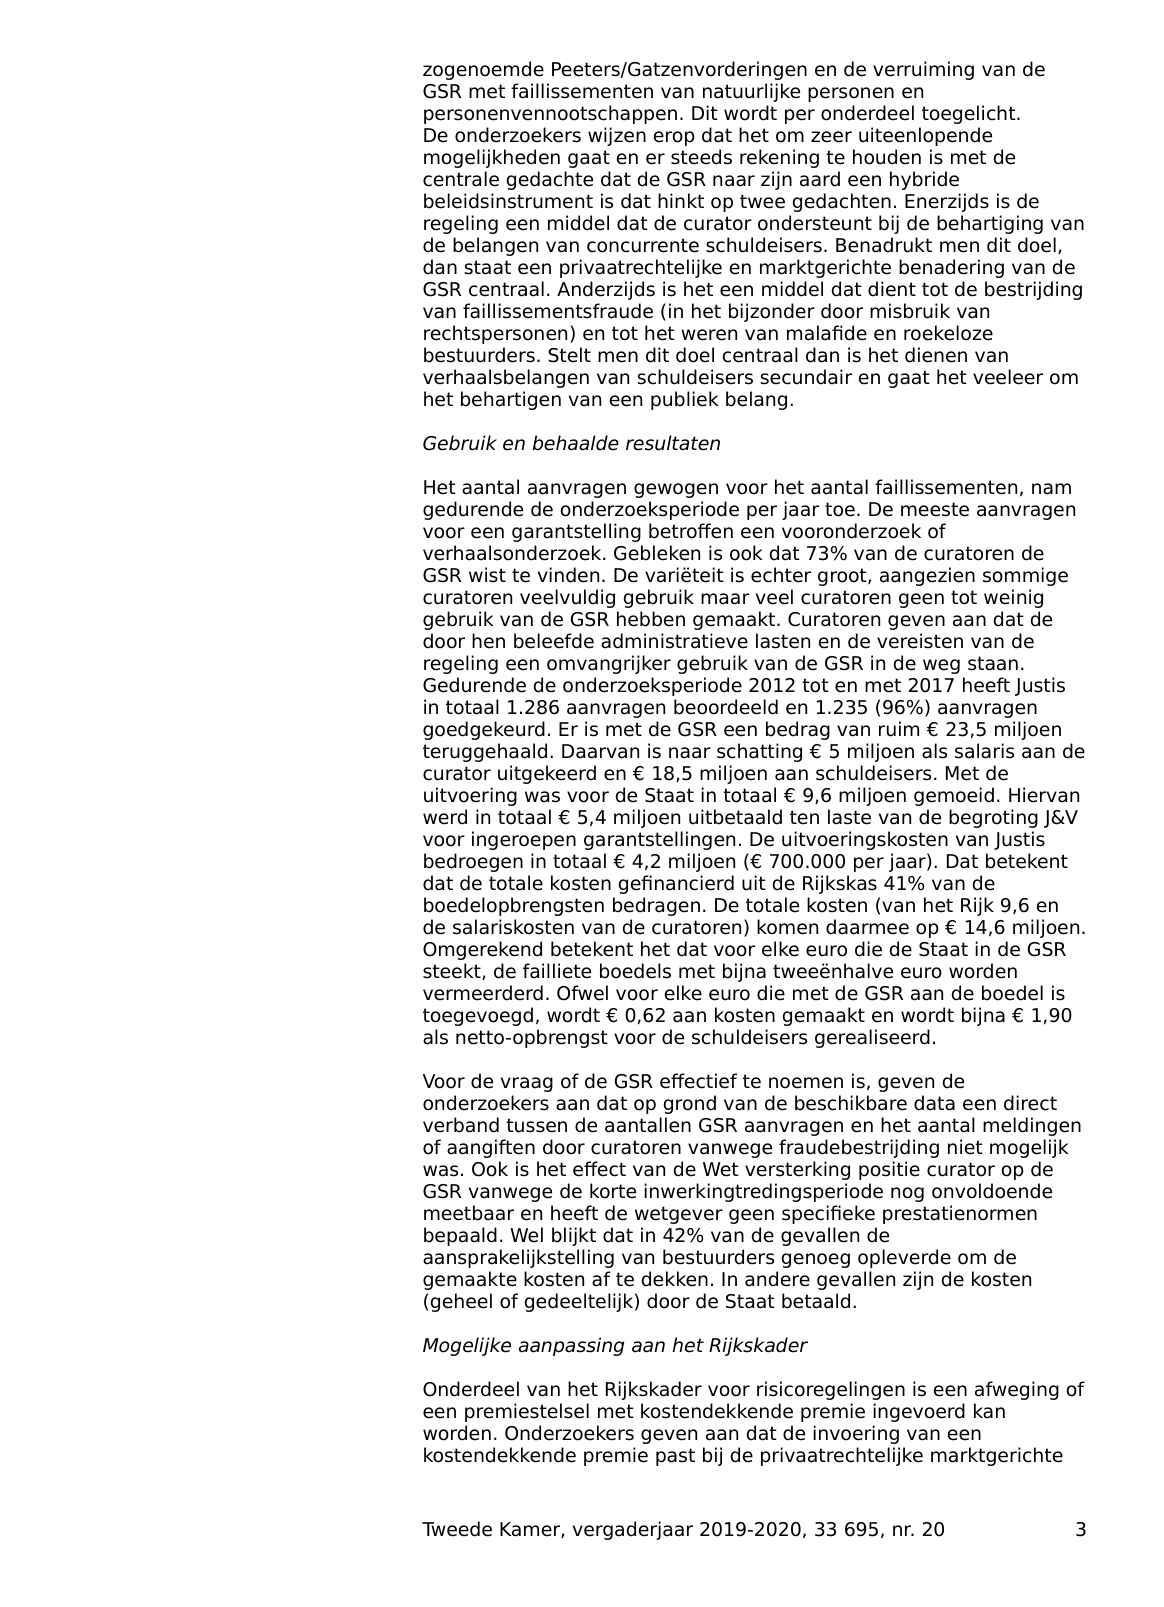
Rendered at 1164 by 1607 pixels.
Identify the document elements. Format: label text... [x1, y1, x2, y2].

text zogenoemde Peeters/Gatzenvorderingen en de verruiming van de GSR met faillissementen van natuurlijke personen en personenvennootschappen. Dit wordt per onderdeel toegelicht. [422, 59, 1087, 125]
subtitle Gebruik en behaalde resultaten [422, 433, 1087, 455]
text Het aantal aanvragen gewogen voor het aantal faillissementen, nam gedurende de onderzoeksperiode per jaar toe. De meeste aanvragen voor een garantstelling betroffen een vooronderzoek of verhaalsonderzoek. Gebleken is ook dat 73% van de curatoren de GSR wist te vinden. De variëteit is echter groot, aangezien sommige curatoren veelvuldig gebruik maar veel curatoren geen tot weinig gebruik van de GSR hebben gemaakt. Curatoren geven aan dat de door hen beleefde administratieve lasten en de vereisten van de regeling een omvangrijker gebruik van de GSR in de weg staan. Gedurende de onderzoeksperiode 2012 tot en met 2017 heeft Justis in totaal 1.286 aanvragen beoordeeld en 1.235 (96%) aanvragen goedgekeurd. Er is met de GSR een bedrag van ruim € 23,5 miljoen teruggehaald. Daarvan is naar schatting € 5 miljoen als salaris aan de curator uitgekeerd en € 18,5 miljoen aan schuldeisers. Met de uitvoering was voor de Staat in totaal € 9,6 miljoen gemoeid. Hiervan werd in totaal € 5,4 miljoen uitbetaald ten laste van de begroting J&V voor ingeroepen garantstellingen. De uitvoeringskosten van Justis bedroegen in totaal € 4,2 miljoen (€ 700.000 per jaar). Dat betekent dat de totale kosten gefinancierd uit de Rijkskas 41% van de boedelopbrengsten bedragen. De totale kosten (van het Rijk 9,6 en de salariskosten van de curatoren) komen daarmee op € 14,6 miljoen. Omgerekend betekent het dat voor elke euro die de Staat in de GSR steekt, de failliete boedels met bijna tweeënhalve euro worden vermeerderd. Ofwel voor elke euro die met de GSR aan de boedel is toegevoegd, wordt € 0,62 aan kosten gemaakt en wordt bijna € 1,90 als netto-opbrengst voor de schuldeisers gerealiseerd. [422, 477, 1087, 1048]
text Onderdeel van het Rijkskader voor risicoregelingen is een afweging of een premiestelsel met kostendekkende premie ingevoerd kan worden. Onderzoekers geven aan dat de invoering van een kostendekkende premie past bij de privaatrechtelijke marktgerichte [422, 1379, 1087, 1467]
text Voor de vraag of de GSR effectief te noemen is, geven de onderzoekers aan dat op grond van de beschikbare data een direct verband tussen de aantallen GSR aanvragen en het aantal meldingen of aangiften door curatoren vanwege fraudebestrijding niet mogelijk was. Ook is het effect van de Wet versterking positie curator op de GSR vanwege de korte inwerkingtredingsperiode nog onvoldoende meetbaar en heeft de wetgever geen specifieke prestatienormen bepaald. Wel blijkt dat in 42% van de gevallen de aansprakelijkstelling van bestuurders genoeg opleverde om de gemaakte kosten af te dekken. In andere gevallen zijn de kosten (geheel of gedeeltelijk) door de Staat betaald. [422, 1071, 1087, 1312]
text De onderzoekers wijzen erop dat het om zeer uiteenlopende mogelijkheden gaat en er steeds rekening te houden is met de centrale gedachte dat de GSR naar zijn aard een hybride beleidsinstrument is dat hinkt op twee gedachten. Enerzijds is de regeling een middel dat de curator ondersteunt bij de behartiging van de belangen van concurrente schuldeisers. Benadrukt men dit doel, dan staat een privaatrechtelijke en marktgerichte benadering van de GSR centraal. Anderzijds is het een middel dat dient tot de bestrijding van faillissementsfraude (in het bijzonder door misbruik van rechtspersonen) en tot het weren van malafide en roekeloze bestuurders. Stelt men dit doel centraal dan is het dienen van verhaalsbelangen van schuldeisers secundair en gaat het veeleer om het behartigen van een publiek belang. [422, 125, 1087, 411]
subtitle Mogelijke aanpassing aan het Rijkskader [422, 1335, 1087, 1357]
